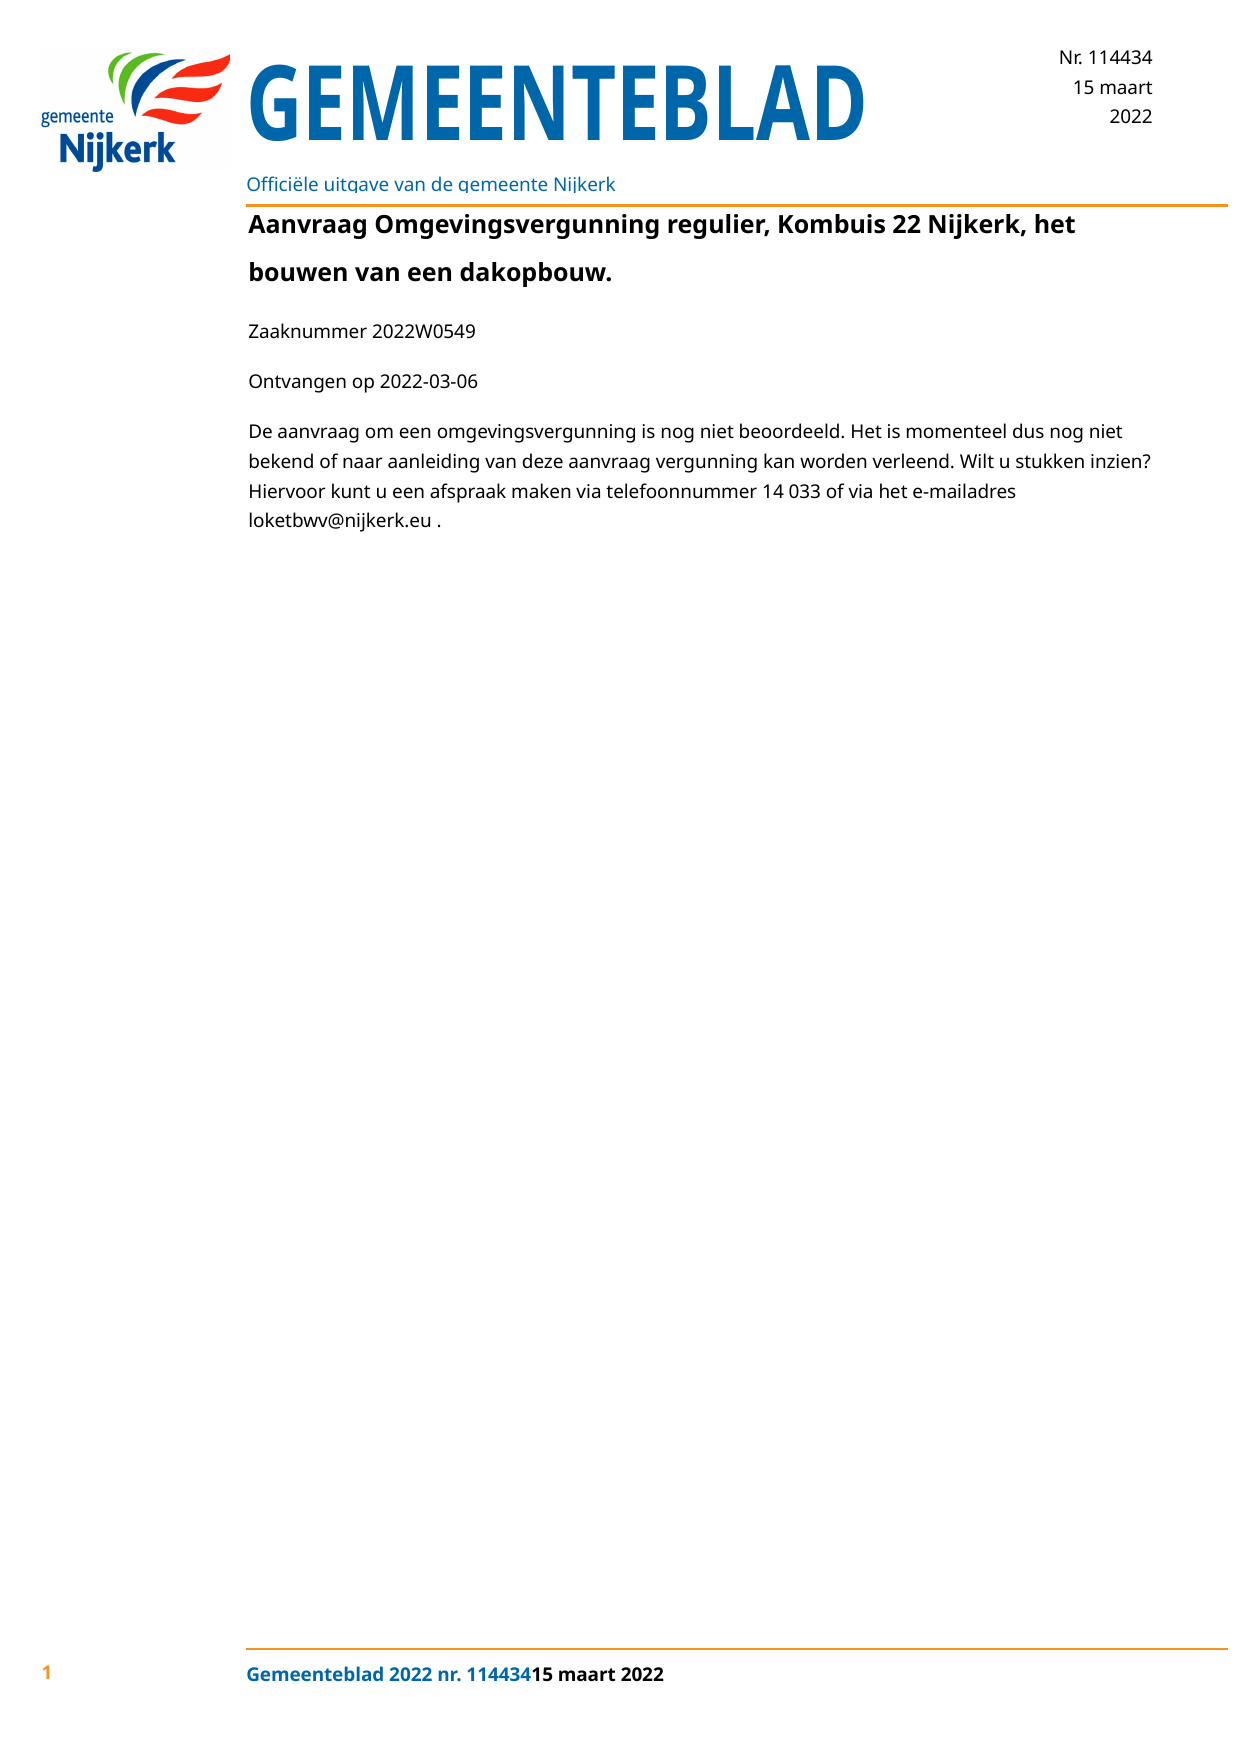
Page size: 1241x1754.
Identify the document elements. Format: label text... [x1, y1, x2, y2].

text Aanvraag Omgevingsvergunning regulier, Kombuis 22 Nijkerk, het bouwen van een dakopbouw. [248, 207, 1152, 288]
text Ontvangen op 2022-03-06 [248, 368, 1152, 394]
text Zaaknummer 2022W0549 [248, 318, 1152, 344]
text De aanvraag om een omgevingsvergunning is nog niet beoordeeld. Het is momenteel dus nog niet bekend of naar aanleiding van deze aanvraag vergunning kan worden verleend. Wilt u stukken inzien? Hiervoor kunt u een afspraak maken via telefoonnummer 14 033 of via het e-mailadres loketbwv@nijkerk.eu . [248, 419, 1152, 533]
picture [41, 47, 231, 172]
